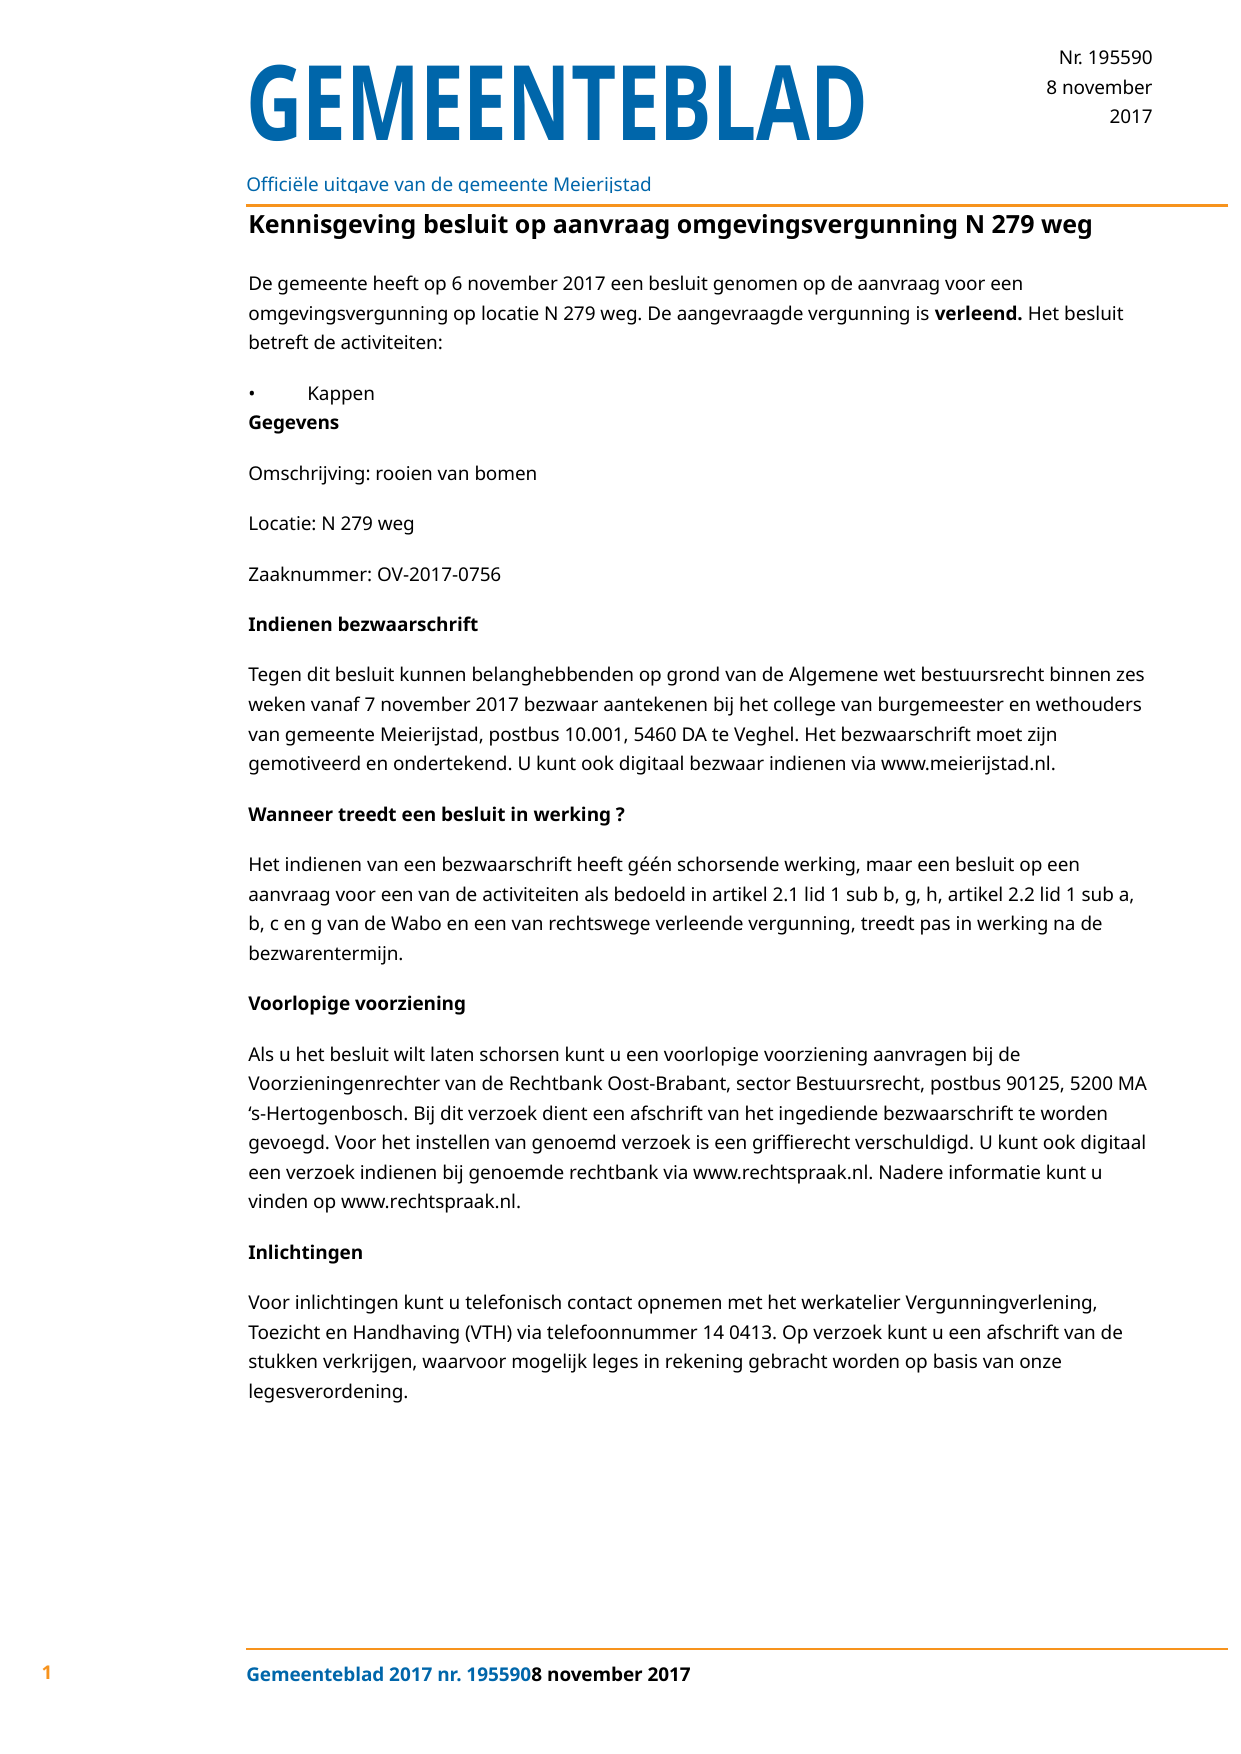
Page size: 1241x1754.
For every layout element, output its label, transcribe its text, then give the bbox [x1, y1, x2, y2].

text Voorlopige voorziening [248, 990, 1152, 1016]
text Als u het besluit wilt laten schorsen kunt u een voorlopige voorziening aanvragen bij de Voorzieningenrechter van de Rechtbank Oost-Brabant, sector Bestuursrecht, postbus 90125, 5200 MA ‘s-Hertogenbosch. Bij dit verzoek dient een afschrift van het ingediende bezwaarschrift te worden gevoegd. Voor het instellen van genoemd verzoek is een griffierecht verschuldigd. U kunt ook digitaal een verzoek indienen bij genoemde rechtbank via www.rechtspraak.nl. Nadere informatie kunt u vinden op www.rechtspraak.nl. [248, 1041, 1152, 1214]
text Gegevens [248, 409, 1152, 435]
text Indienen bezwaarschrift [248, 611, 1152, 637]
text Zaaknummer: OV-2017-0756 [248, 561, 1152, 586]
text Locatie: N 279 weg [248, 510, 1152, 536]
picture [41, 47, 231, 172]
list Kappen [248, 380, 1152, 406]
text Omschrijving: rooien van bomen [248, 460, 1152, 486]
text De gemeente heeft op 6 november 2017 een besluit genomen op de aanvraag voor een omgevingsvergunning op locatie N 279 weg. De aangevraagde vergunning is verleend. Het besluit betreft de activiteiten: [248, 270, 1152, 355]
text Tegen dit besluit kunnen belanghebbenden op grond van de Algemene wet bestuursrecht binnen zes weken vanaf 7 november 2017 bezwaar aantekenen bij het college van burgemeester en wethouders van gemeente Meierijstad, postbus 10.001, 5460 DA te Veghel. Het bezwaarschrift moet zijn gemotiveerd en ondertekend. U kunt ook digitaal bezwaar indienen via www.meierijstad.nl. [248, 662, 1152, 776]
text Inlichtingen [248, 1239, 1152, 1265]
text Voor inlichtingen kunt u telefonisch contact opnemen met het werkatelier Vergunningverlening, Toezicht en Handhaving (VTH) via telefoonnummer 14 0413. Op verzoek kunt u een afschrift van de stukken verkrijgen, waarvoor mogelijk leges in rekening gebracht worden op basis van onze legesverordening. [248, 1289, 1152, 1404]
text Kennisgeving besluit op aanvraag omgevingsvergunning N 279 weg [248, 207, 1152, 241]
text Het indienen van een bezwaarschrift heeft géén schorsende werking, maar een besluit op een aanvraag voor een van de activiteiten als bedoeld in artikel 2.1 lid 1 sub b, g, h, artikel 2.2 lid 1 sub a, b, c en g van de Wabo en een van rechtswege verleende vergunning, treedt pas in werking na de bezwarentermijn. [248, 851, 1152, 966]
text Wanneer treedt een besluit in werking ? [248, 801, 1152, 826]
